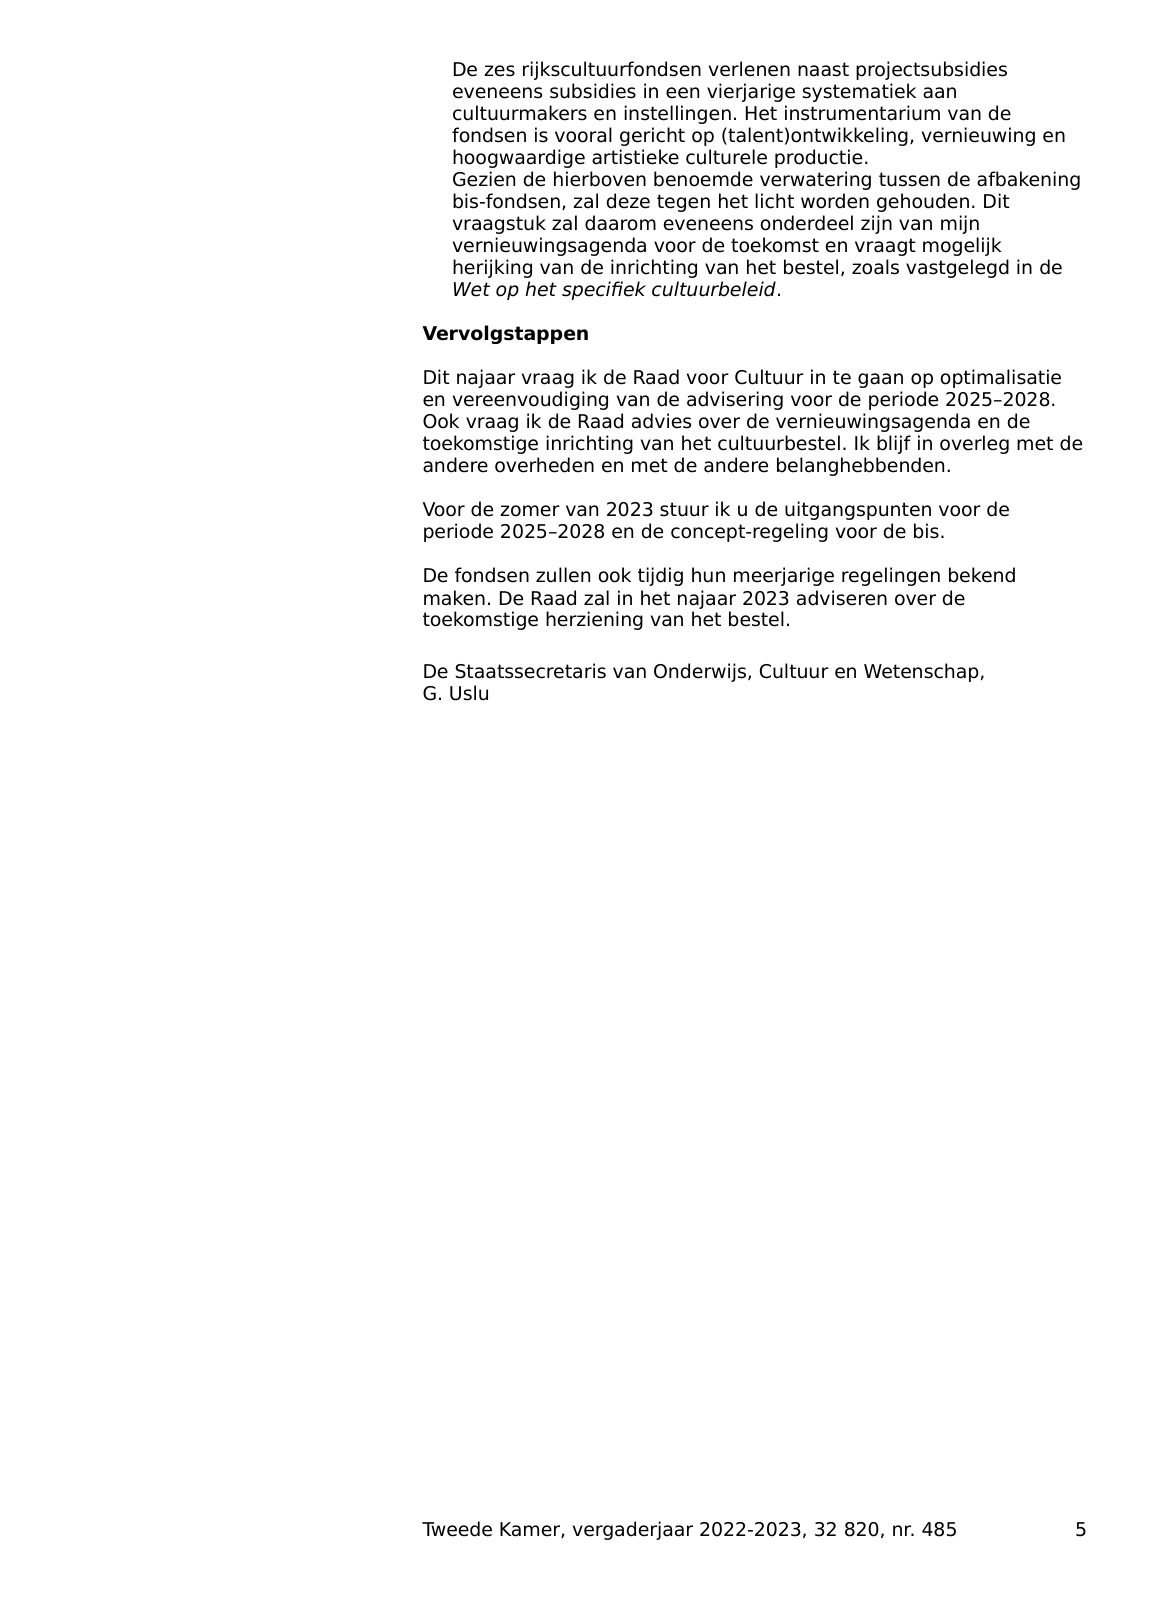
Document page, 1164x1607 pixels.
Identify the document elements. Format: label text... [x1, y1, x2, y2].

text Gezien de hierboven benoemde verwatering tussen de afbakening bis-fondsen, zal deze tegen het licht worden gehouden. Dit vraagstuk zal daarom eveneens onderdeel zijn van mijn vernieuwingsagenda voor de toekomst en vraagt mogelijk herijking van de inrichting van het bestel, zoals vastgelegd in de Wet op het specifiek cultuurbeleid. [452, 169, 1087, 301]
text Voor de zomer van 2023 stuur ik u de uitgangspunten voor de periode 2025–2028 en de concept-regeling voor de bis. [422, 499, 1087, 543]
text De fondsen zullen ook tijdig hun meerjarige regelingen bekend maken. De Raad zal in het najaar 2023 adviseren over de toekomstige herziening van het bestel. [422, 565, 1087, 631]
text De zes rijkscultuurfondsen verlenen naast projectsubsidies eveneens subsidies in een vierjarige systematiek aan cultuurmakers en instellingen. Het instrumentarium van de fondsen is vooral gericht op (talent)ontwikkeling, vernieuwing en hoogwaardige artistieke culturele productie. [452, 59, 1087, 169]
subtitle Vervolgstappen [422, 323, 1087, 345]
text De Staatssecretaris van Onderwijs, Cultuur en Wetenschap, G. Uslu [422, 661, 1087, 705]
text Dit najaar vraag ik de Raad voor Cultuur in te gaan op optimalisatie en vereenvoudiging van de advisering voor de periode 2025–2028. Ook vraag ik de Raad advies over de vernieuwingsagenda en de toekomstige inrichting van het cultuurbestel. Ik blijf in overleg met de andere overheden en met de andere belanghebbenden. [422, 367, 1087, 477]
